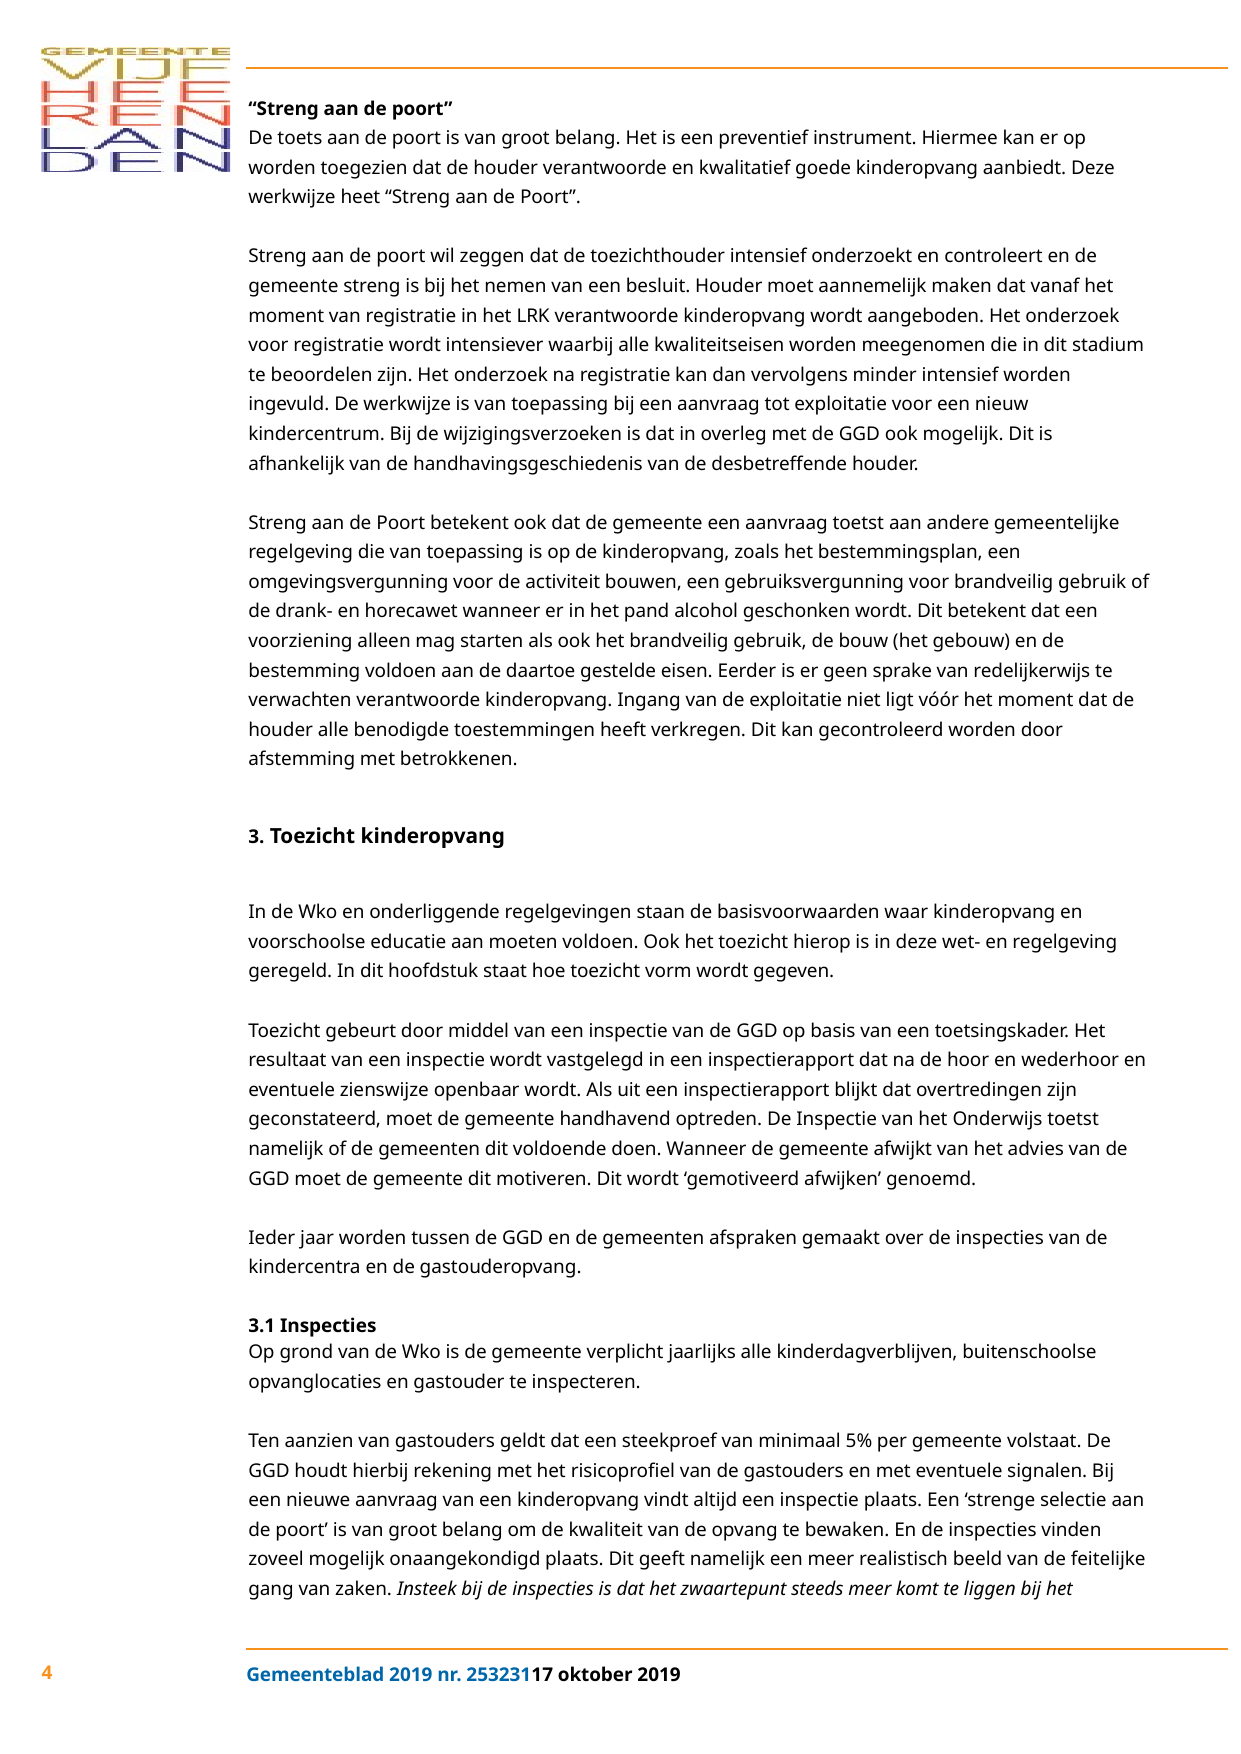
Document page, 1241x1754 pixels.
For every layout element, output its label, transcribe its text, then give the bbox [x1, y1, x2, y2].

text Ieder jaar worden tussen de GGD en de gemeenten afspraken gemaakt over de inspecties van de kindercentra en de gastouderopvang. [248, 1224, 1152, 1279]
text Ten aanzien van gastouders geldt dat een steekproef van minimaal 5% per gemeente volstaat. De GGD houdt hierbij rekening met het risicoprofiel van de gastouders en met eventuele signalen. Bij een nieuwe aanvraag van een kinderopvang vindt altijd een inspectie plaats. Een ‘strenge selectie aan de poort’ is van groot belang om de kwaliteit van de opvang te bewaken. En de inspecties vinden zoveel mogelijk onaangekondigd plaats. Dit geeft namelijk een meer realistisch beeld van de feitelijke gang van zaken. Insteek bij de inspecties is dat het zwaartepunt steeds meer komt te liggen bij het [248, 1427, 1152, 1601]
text 3. Toezicht kinderopvang [248, 821, 1152, 849]
text Streng aan de Poort betekent ook dat de gemeente een aanvraag toetst aan andere gemeentelijke regelgeving die van toepassing is op de kinderopvang, zoals het bestemmingsplan, een omgevingsvergunning voor de activiteit bouwen, een gebruiksvergunning voor brandveilig gebruik of de drank- en horecawet wanneer er in het pand alcohol geschonken wordt. Dit betekent dat een voorziening alleen mag starten als ook het brandveilig gebruik, de bouw (het gebouw) en de bestemming voldoen aan de daartoe gestelde eisen. Eerder is er geen sprake van redelijkerwijs te verwachten verantwoorde kinderopvang. Ingang van de exploitatie niet ligt vóór het moment dat de houder alle benodigde toestemmingen heeft verkregen. Dit kan gecontroleerd worden door afstemming met betrokkenen. [248, 509, 1152, 771]
text In de Wko en onderliggende regelgevingen staan de basisvoorwaarden waar kinderopvang en voorschoolse educatie aan moeten voldoen. Ook het toezicht hierop is in deze wet- en regelgeving geregeld. In dit hoofdstuk staat hoe toezicht vorm wordt gegeven. [248, 898, 1152, 983]
text “Streng aan de poort” [248, 95, 1152, 121]
text Toezicht gebeurt door middel van een inspectie van de GGD op basis van een toetsingskader. Het resultaat van een inspectie wordt vastgelegd in een inspectierapport dat na de hoor en wederhoor en eventuele zienswijze openbaar wordt. Als uit een inspectierapport blijkt dat overtredingen zijn geconstateerd, moet de gemeente handhavend optreden. De Inspectie van het Onderwijs toetst namelijk of de gemeenten dit voldoende doen. Wanneer de gemeente afwijkt van het advies van de GGD moet de gemeente dit motiveren. Dit wordt ‘gemotiveerd afwijken’ genoemd. [248, 1017, 1152, 1191]
text Op grond van de Wko is de gemeente verplicht jaarlijks alle kinderdagverblijven, buitenschoolse opvanglocaties en gastouder te inspecteren. [248, 1338, 1152, 1394]
text Streng aan de poort wil zeggen dat de toezichthouder intensief onderzoekt en controleert en de gemeente streng is bij het nemen van een besluit. Houder moet aannemelijk maken dat vanaf het moment van registratie in het LRK verantwoorde kinderopvang wordt aangeboden. Het onderzoek voor registratie wordt intensiever waarbij alle kwaliteitseisen worden meegenomen die in dit stadium te beoordelen zijn. Het onderzoek na registratie kan dan vervolgens minder intensief worden ingevuld. De werkwijze is van toepassing bij een aanvraag tot exploitatie voor een nieuw kindercentrum. Bij de wijzigingsverzoeken is dat in overleg met de GGD ook mogelijk. Dit is afhankelijk van de handhavingsgeschiedenis van de desbetreffende houder. [248, 243, 1152, 476]
text 3.1 Inspecties [248, 1313, 1152, 1338]
text De toets aan de poort is van groot belang. Het is een preventief instrument. Hiermee kan er op worden toegezien dat de houder verantwoorde en kwalitatief goede kinderopvang aanbiedt. Deze werkwijze heet “Streng aan de Poort”. [248, 124, 1152, 209]
picture [41, 47, 231, 172]
